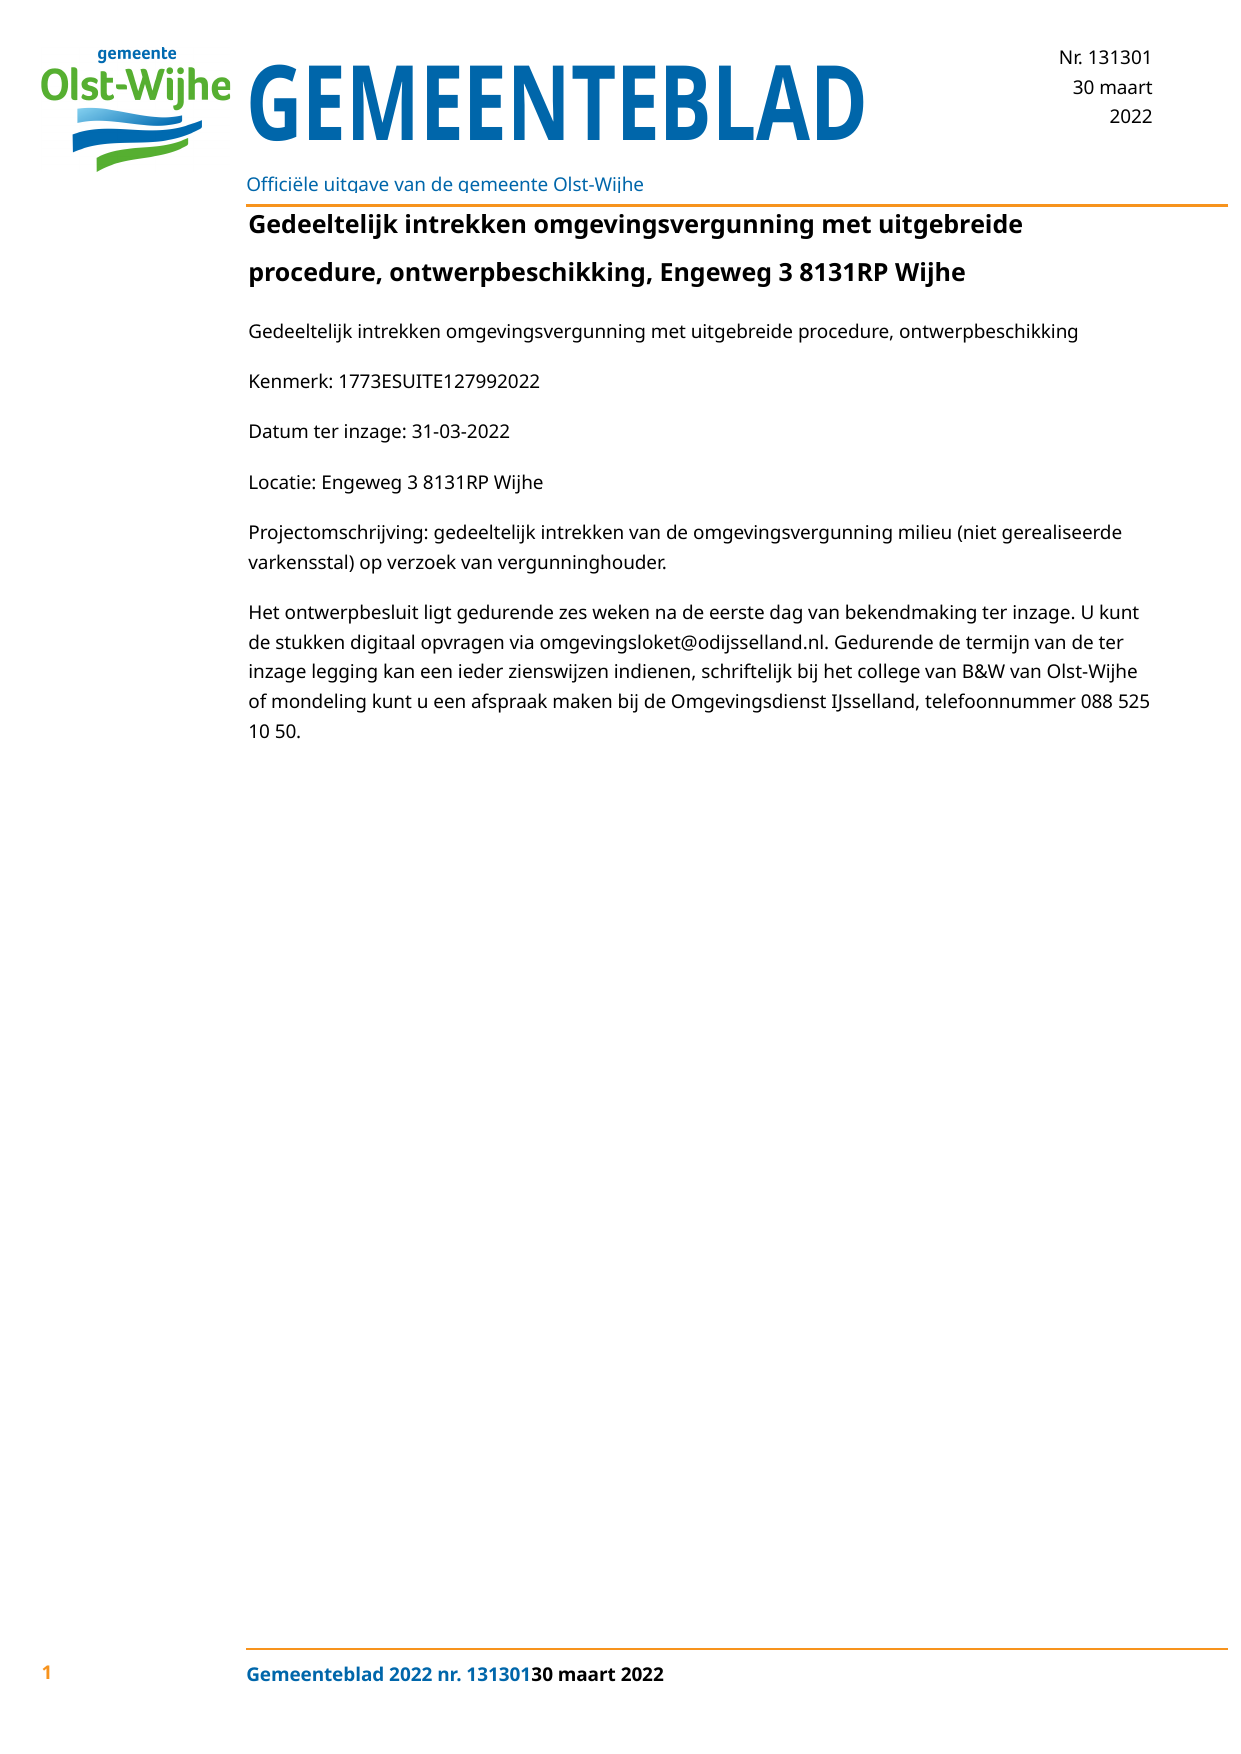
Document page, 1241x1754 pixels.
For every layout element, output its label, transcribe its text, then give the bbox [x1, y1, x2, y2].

picture [41, 47, 231, 172]
text Datum ter inzage: 31-03-2022 [248, 419, 1152, 444]
text Gedeeltelijk intrekken omgevingsvergunning met uitgebreide procedure, ontwerpbeschikking, Engeweg 3 8131RP Wijhe [248, 207, 1152, 288]
text Kenmerk: 1773ESUITE127992022 [248, 368, 1152, 394]
text Locatie: Engeweg 3 8131RP Wijhe [248, 469, 1152, 495]
text Het ontwerpbesluit ligt gedurende zes weken na de eerste dag van bekendmaking ter inzage. U kunt de stukken digitaal opvragen via omgevingsloket@odijsselland.nl. Gedurende de termijn van de ter inzage legging kan een ieder zienswijzen indienen, schriftelijk bij het college van B&W van Olst-Wijhe of mondeling kunt u een afspraak maken bij de Omgevingsdienst IJsselland, telefoonnummer 088 525 10 50. [248, 599, 1152, 744]
text Gedeeltelijk intrekken omgevingsvergunning met uitgebreide procedure, ontwerpbeschikking [248, 318, 1152, 344]
text Projectomschrijving: gedeeltelijk intrekken van de omgevingsvergunning milieu (niet gerealiseerde varkensstal) op verzoek van vergunninghouder. [248, 519, 1152, 575]
